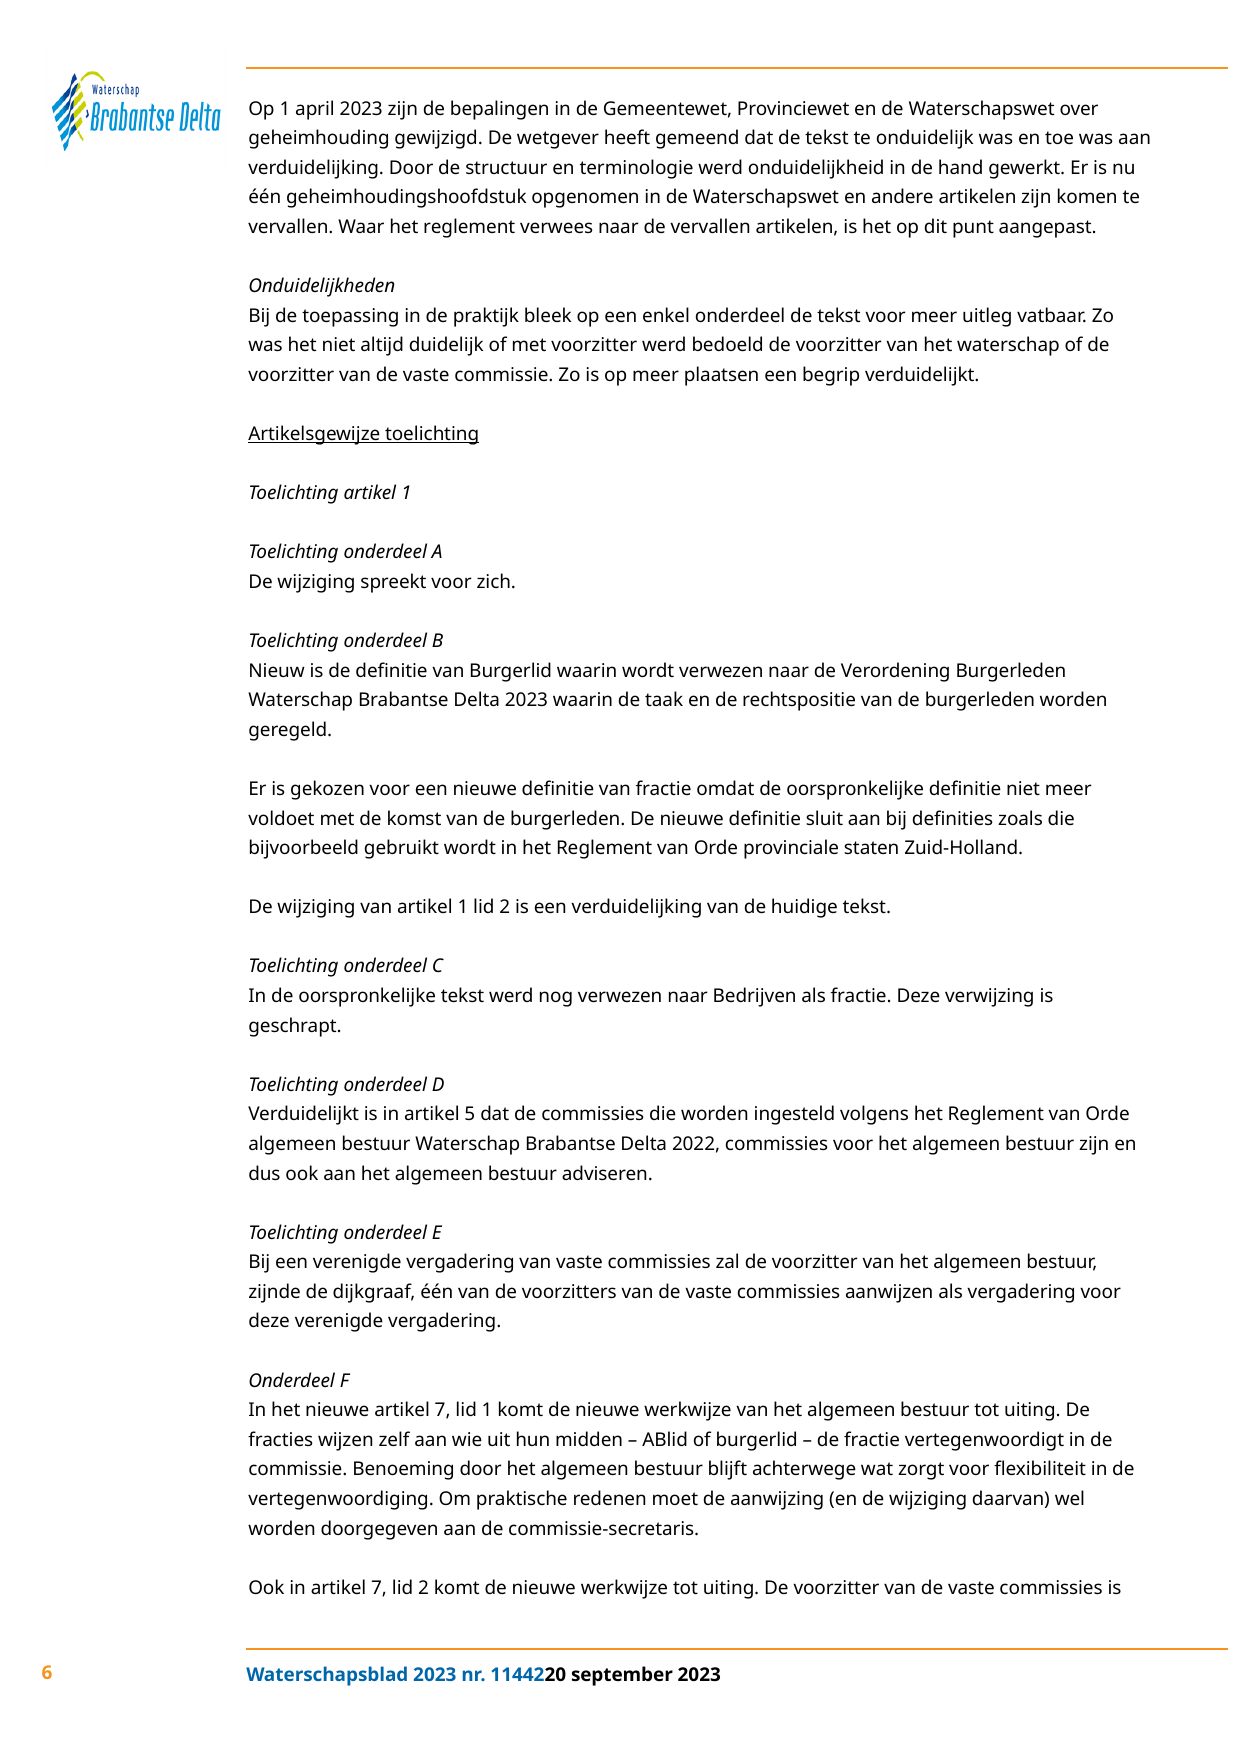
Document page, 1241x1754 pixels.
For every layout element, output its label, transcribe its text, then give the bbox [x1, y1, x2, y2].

text Toelichting onderdeel C [248, 953, 1152, 978]
text Toelichting artikel 1 [248, 479, 1152, 505]
text Er is gekozen voor een nieuwe definitie van fractie omdat de oorspronkelijke definitie niet meer voldoet met de komst van de burgerleden. De nieuwe definitie sluit aan bij definities zoals die bijvoorbeeld gebruikt wordt in het Reglement van Orde provinciale staten Zuid-Holland. [248, 775, 1152, 860]
text Toelichting onderdeel E [248, 1219, 1152, 1245]
text Op 1 april 2023 zijn de bepalingen in de Gemeentewet, Provinciewet en de Waterschapswet over geheimhouding gewijzigd. De wetgever heeft gemeend dat de tekst te onduidelijk was en toe was aan verduidelijking. Door de structuur en terminologie werd onduidelijkheid in de hand gewerkt. Er is nu één geheimhoudingshoofdstuk opgenomen in de Waterschapswet en andere artikelen zijn komen te vervallen. Waar het reglement verwees naar de vervallen artikelen, is het op dit punt aangepast. [248, 95, 1152, 239]
text Onderdeel F [248, 1367, 1152, 1393]
text Toelichting onderdeel D [248, 1071, 1152, 1097]
text Verduidelijkt is in artikel 5 dat de commissies die worden ingesteld volgens het Reglement van Orde algemeen bestuur Waterschap Brabantse Delta 2022, commissies voor het algemeen bestuur zijn en dus ook aan het algemeen bestuur adviseren. [248, 1101, 1152, 1186]
picture [41, 47, 231, 172]
text Artikelsgewijze toelichting [248, 420, 1152, 446]
text Ook in artikel 7, lid 2 komt de nieuwe werkwijze tot uiting. De voorzitter van de vaste commissies is [248, 1574, 1152, 1600]
text De wijziging spreekt voor zich. [248, 568, 1152, 594]
text In de oorspronkelijke tekst werd nog verwezen naar Bedrijven als fractie. Deze verwijzing is geschrapt. [248, 982, 1152, 1038]
text In het nieuwe artikel 7, lid 1 komt de nieuwe werkwijze van het algemeen bestuur tot uiting. De fracties wijzen zelf aan wie uit hun midden – ABlid of burgerlid – de fractie vertegenwoordigt in de commissie. Benoeming door het algemeen bestuur blijft achterwege wat zorgt voor flexibiliteit in de vertegenwoordiging. Om praktische redenen moet de aanwijzing (en de wijziging daarvan) wel worden doorgegeven aan de commissie-secretaris. [248, 1396, 1152, 1541]
text Nieuw is de definitie van Burgerlid waarin wordt verwezen naar de Verordening Burgerleden Waterschap Brabantse Delta 2023 waarin de taak en de rechtspositie van de burgerleden worden geregeld. [248, 657, 1152, 742]
text Bij de toepassing in de praktijk bleek op een enkel onderdeel de tekst voor meer uitleg vatbaar. Zo was het niet altijd duidelijk of met voorzitter werd bedoeld de voorzitter van het waterschap of de voorzitter van de vaste commissie. Zo is op meer plaatsen een begrip verduidelijkt. [248, 302, 1152, 387]
text Toelichting onderdeel B [248, 627, 1152, 653]
text Onduidelijkheden [248, 272, 1152, 298]
text De wijziging van artikel 1 lid 2 is een verduidelijking van de huidige tekst. [248, 893, 1152, 919]
text Bij een verenigde vergadering van vaste commissies zal de voorzitter van het algemeen bestuur, zijnde de dijkgraaf, één van de voorzitters van de vaste commissies aanwijzen als vergadering voor deze verenigde vergadering. [248, 1248, 1152, 1333]
text Toelichting onderdeel A [248, 538, 1152, 564]
